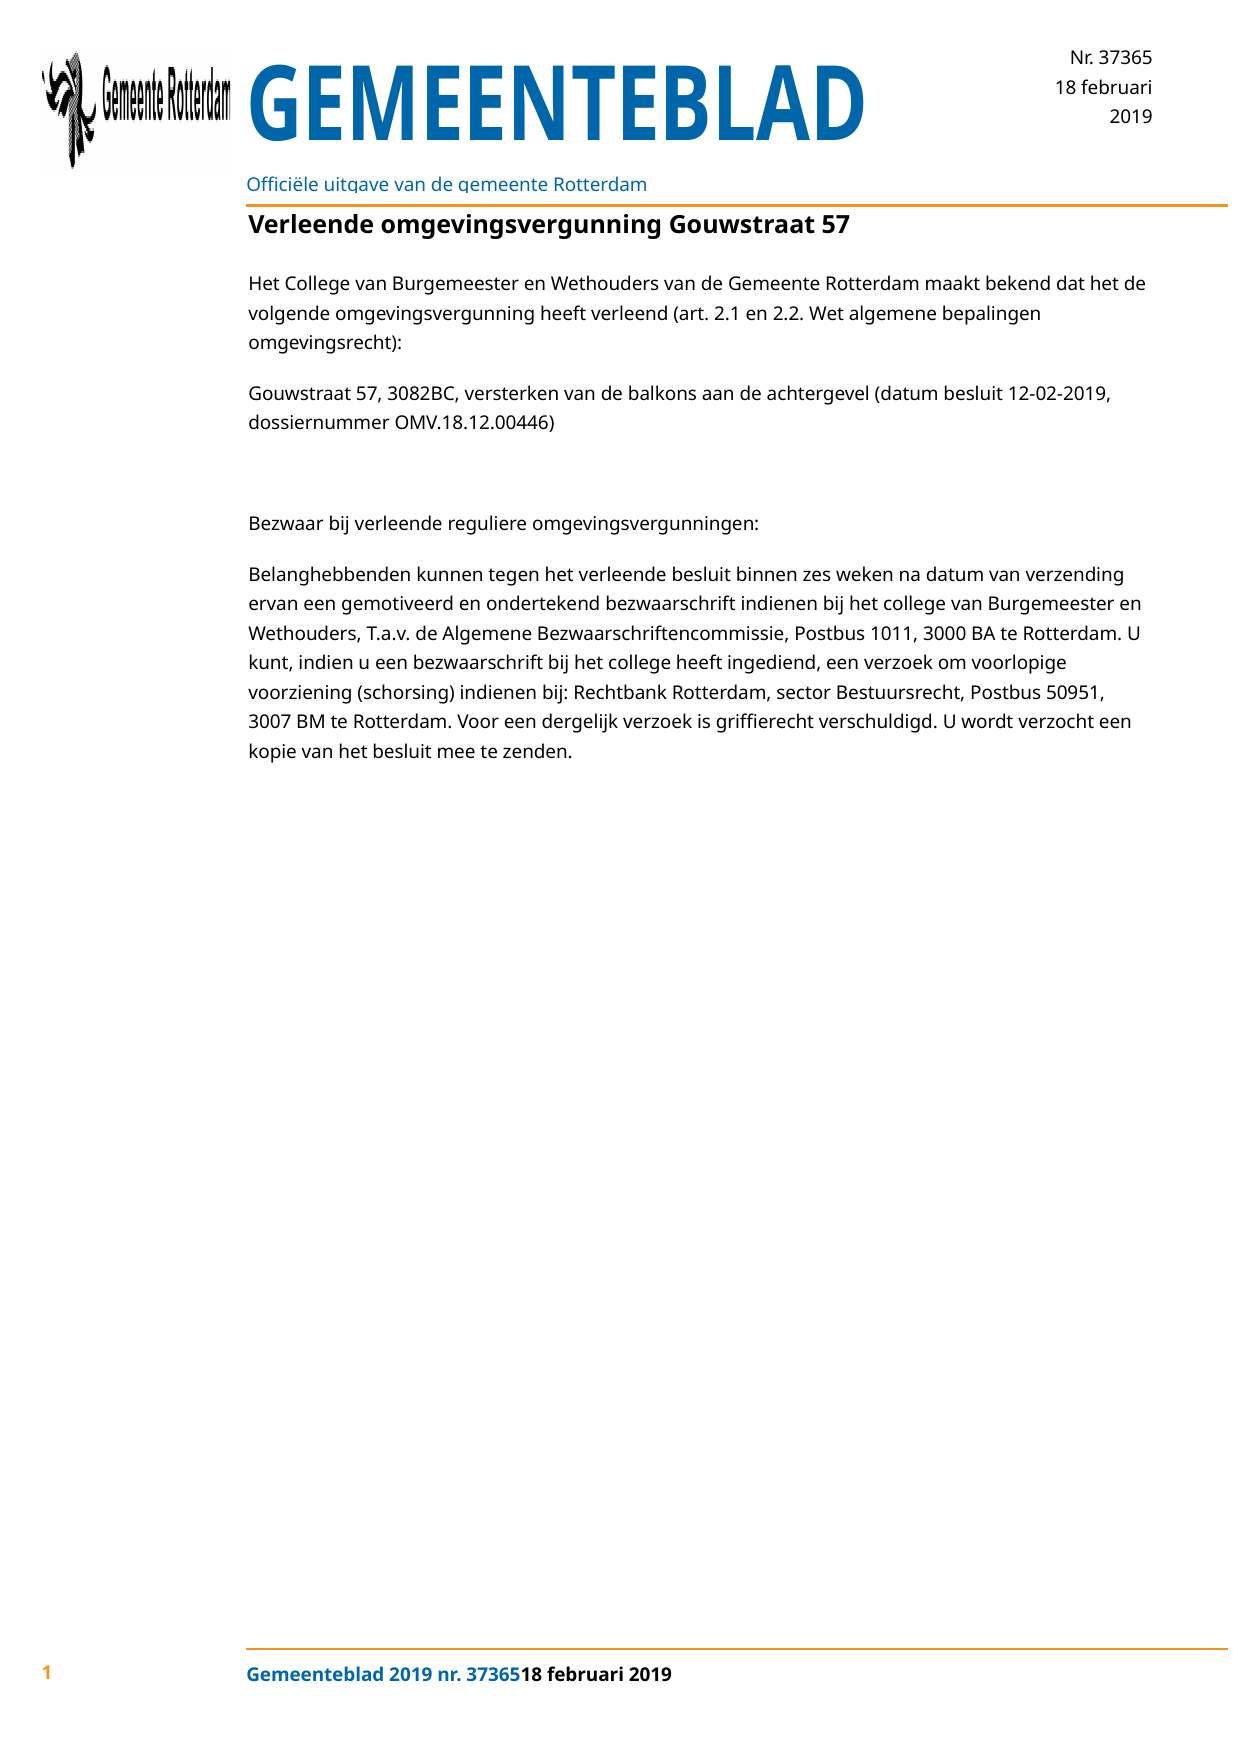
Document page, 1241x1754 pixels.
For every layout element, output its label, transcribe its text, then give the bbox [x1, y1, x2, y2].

text Bezwaar bij verleende reguliere omgevingsvergunningen: [248, 510, 1152, 536]
text Gouwstraat 57, 3082BC, versterken van de balkons aan de achtergevel (datum besluit 12-02-2019, dossiernummer OMV.18.12.00446) [248, 380, 1152, 435]
picture [41, 47, 231, 172]
text Het College van Burgemeester en Wethouders van de Gemeente Rotterdam maakt bekend dat het de volgende omgevingsvergunning heeft verleend (art. 2.1 en 2.2. Wet algemene bepalingen omgevingsrecht): [248, 270, 1152, 355]
text Verleende omgevingsvergunning Gouwstraat 57 [248, 207, 1152, 241]
text Belanghebbenden kunnen tegen het verleende besluit binnen zes weken na datum van verzending ervan een gemotiveerd en ondertekend bezwaarschrift indienen bij het college van Burgemeester en Wethouders, T.a.v. de Algemene Bezwaarschriftencommissie, Postbus 1011, 3000 BA te Rotterdam. U kunt, indien u een bezwaarschrift bij het college heeft ingediend, een verzoek om voorlopige voorziening (schorsing) indienen bij: Rechtbank Rotterdam, sector Bestuursrecht, Postbus 50951, 3007 BM te Rotterdam. Voor een dergelijk verzoek is griffierecht verschuldigd. U wordt verzocht een kopie van het besluit mee te zenden. [248, 561, 1152, 764]
